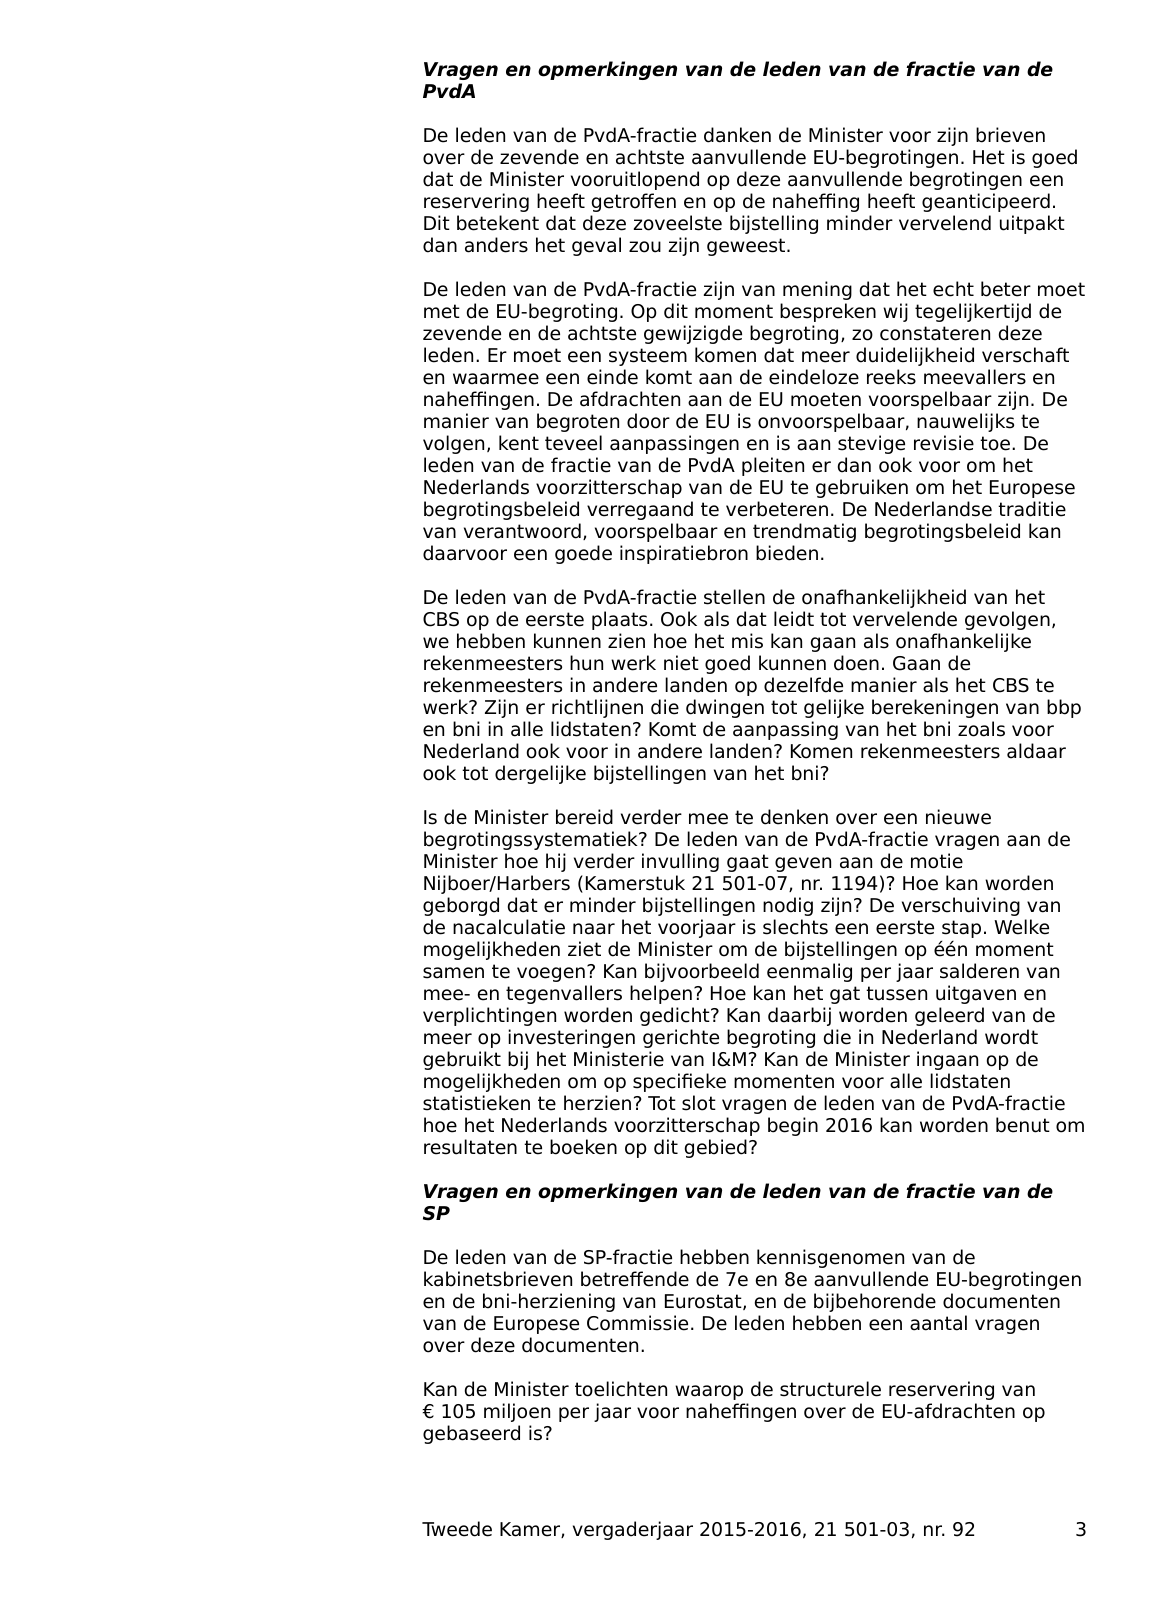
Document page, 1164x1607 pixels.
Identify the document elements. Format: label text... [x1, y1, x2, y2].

subtitle Vragen en opmerkingen van de leden van de fractie van de PvdA [422, 59, 1087, 103]
text De leden van de SP-fractie hebben kennisgenomen van de kabinetsbrieven betreffende de 7e en 8e aanvullende EU-begrotingen en de bni-herziening van Eurostat, en de bijbehorende documenten van de Europese Commissie. De leden hebben een aantal vragen over deze documenten. [422, 1247, 1087, 1357]
text De leden van de PvdA-fractie danken de Minister voor zijn brieven over de zevende en achtste aanvullende EU-begrotingen. Het is goed dat de Minister vooruitlopend op deze aanvullende begrotingen een reservering heeft getroffen en op de naheffing heeft geanticipeerd. Dit betekent dat deze zoveelste bijstelling minder vervelend uitpakt dan anders het geval zou zijn geweest. [422, 125, 1087, 257]
text Is de Minister bereid verder mee te denken over een nieuwe begrotingssystematiek? De leden van de PvdA-fractie vragen aan de Minister hoe hij verder invulling gaat geven aan de motie Nijboer/Harbers (Kamerstuk 21 501-07, nr. 1194)? Hoe kan worden geborgd dat er minder bijstellingen nodig zijn? De verschuiving van de nacalculatie naar het voorjaar is slechts een eerste stap. Welke mogelijkheden ziet de Minister om de bijstellingen op één moment samen te voegen? Kan bijvoorbeeld eenmalig per jaar salderen van mee- en tegenvallers helpen? Hoe kan het gat tussen uitgaven en verplichtingen worden gedicht? Kan daarbij worden geleerd van de meer op investeringen gerichte begroting die in Nederland wordt gebruikt bij het Ministerie van I&M? Kan de Minister ingaan op de mogelijkheden om op specifieke momenten voor alle lidstaten statistieken te herzien? Tot slot vragen de leden van de PvdA-fractie hoe het Nederlands voorzitterschap begin 2016 kan worden benut om resultaten te boeken op dit gebied? [422, 807, 1087, 1159]
text De leden van de PvdA-fractie zijn van mening dat het echt beter moet met de EU-begroting. Op dit moment bespreken wij tegelijkertijd de zevende en de achtste gewijzigde begroting, zo constateren deze leden. Er moet een systeem komen dat meer duidelijkheid verschaft en waarmee een einde komt aan de eindeloze reeks meevallers en naheffingen. De afdrachten aan de EU moeten voorspelbaar zijn. De manier van begroten door de EU is onvoorspelbaar, nauwelijks te volgen, kent teveel aanpassingen en is aan stevige revisie toe. De leden van de fractie van de PvdA pleiten er dan ook voor om het Nederlands voorzitterschap van de EU te gebruiken om het Europese begrotingsbeleid verregaand te verbeteren. De Nederlandse traditie van verantwoord, voorspelbaar en trendmatig begrotingsbeleid kan daarvoor een goede inspiratiebron bieden. [422, 279, 1087, 565]
text De leden van de PvdA-fractie stellen de onafhankelijkheid van het CBS op de eerste plaats. Ook als dat leidt tot vervelende gevolgen, we hebben kunnen zien hoe het mis kan gaan als onafhankelijke rekenmeesters hun werk niet goed kunnen doen. Gaan de rekenmeesters in andere landen op dezelfde manier als het CBS te werk? Zijn er richtlijnen die dwingen tot gelijke berekeningen van bbp en bni in alle lidstaten? Komt de aanpassing van het bni zoals voor Nederland ook voor in andere landen? Komen rekenmeesters aldaar ook tot dergelijke bijstellingen van het bni? [422, 587, 1087, 785]
subtitle Vragen en opmerkingen van de leden van de fractie van de SP [422, 1181, 1087, 1225]
text Kan de Minister toelichten waarop de structurele reservering van € 105 miljoen per jaar voor naheffingen over de EU-afdrachten op gebaseerd is? [422, 1379, 1087, 1445]
